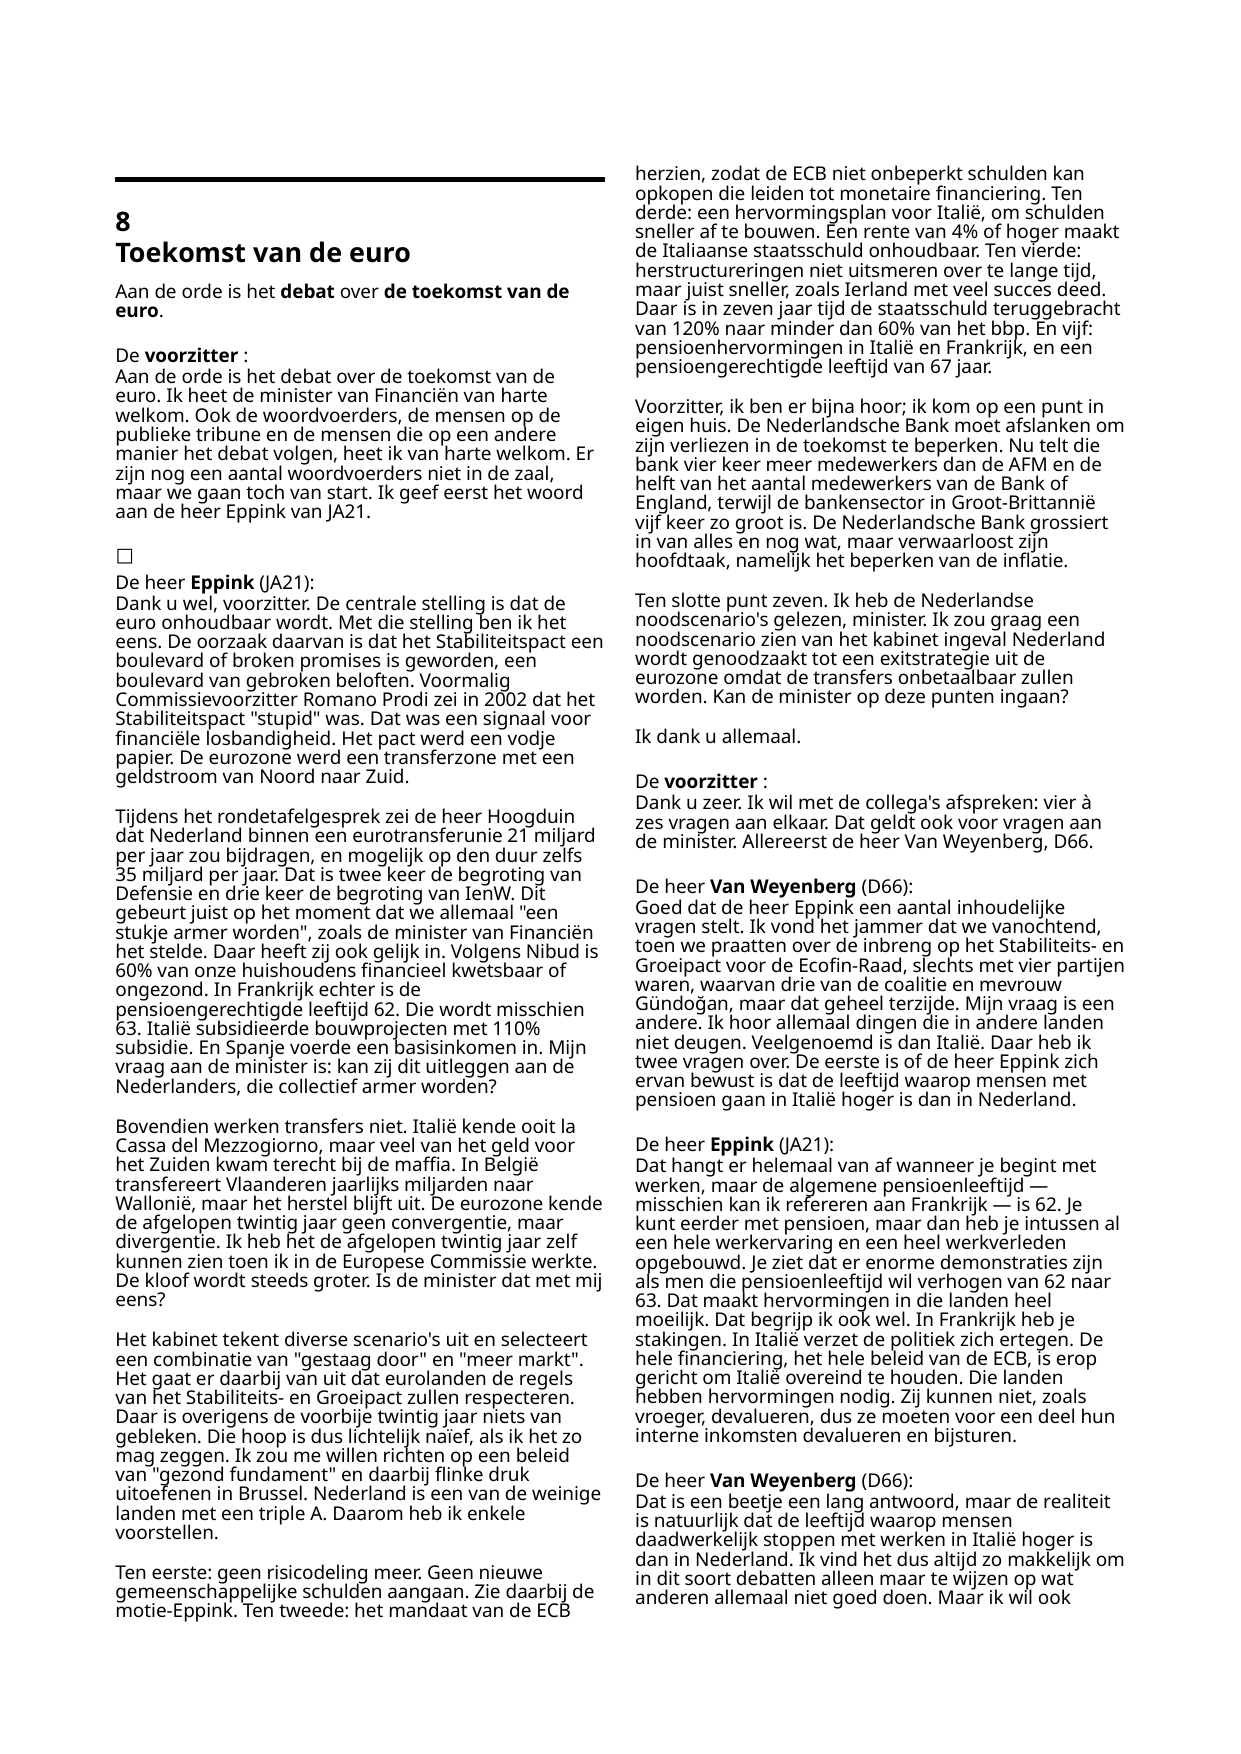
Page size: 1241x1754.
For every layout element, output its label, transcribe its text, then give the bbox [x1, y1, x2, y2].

text De heer Van Weyenberg (D66): [635, 1467, 1125, 1493]
text Tijdens het rondetafelgesprek zei de heer Hoogduin dat Nederland binnen een eurotransferunie 21 miljard per jaar zou bijdragen, en mogelijk op den duur zelfs 35 miljard per jaar. Dat is twee keer de begroting van Defensie en drie keer de begroting van IenW. Dit gebeurt juist op het moment dat we allemaal "een stukje armer worden", zoals de minister van Financiën het stelde. Daar heeft zij ook gelijk in. Volgens Nibud is 60% van onze huishoudens financieel kwetsbaar of ongezond. In Frankrijk echter is de pensioengerechtigde leeftijd 62. Die wordt misschien 63. Italië subsidieerde bouwprojecten met 110% subsidie. En Spanje voerde een basisinkomen in. Mijn vraag aan de minister is: kan zij dit uitleggen aan de Nederlanders, die collectief armer worden? [115, 808, 605, 1097]
text Dank u wel, voorzitter. De centrale stelling is dat de euro onhoudbaar wordt. Met die stelling ben ik het eens. De oorzaak daarvan is dat het Stabiliteitspact een boulevard of broken promises is geworden, een boulevard van gebroken beloften. Voormalig Commissievoorzitter Romano Prodi zei in 2002 dat het Stabiliteitspact "stupid" was. Dat was een signaal voor financiële losbandigheid. Het pact werd een vodje papier. De eurozone werd een transferzone met een geldstroom van Noord naar Zuid. [115, 594, 605, 787]
text De heer Eppink (JA21): [635, 1132, 1125, 1157]
text Dat is een beetje een lang antwoord, maar de realiteit is natuurlijk dat de leeftijd waarop mensen daadwerkelijk stoppen met werken in Italië hoger is dan in Nederland. Ik vind het dus altijd zo makkelijk om in dit soort debatten alleen maar te wijzen op wat anderen allemaal niet goed doen. Maar ik wil ook [635, 1493, 1125, 1608]
text herzien, zodat de ECB niet onbeperkt schulden kan opkopen die leiden tot monetaire financiering. Ten derde: een hervormingsplan voor Italië, om schulden sneller af te bouwen. Een rente van 4% of hoger maakt de Italiaanse staatsschuld onhoudbaar. Ten vierde: herstructureringen niet uitsmeren over te lange tijd, maar juist sneller, zoals Ierland met veel succes deed. Daar is in zeven jaar tijd de staatsschuld teruggebracht van 120% naar minder dan 60% van het bbp. En vijf: pensioenhervormingen in Italië en Frankrijk, en een pensioengerechtigde leeftijd van 67 jaar. [635, 165, 1125, 377]
text 8 [115, 203, 605, 239]
text Voorzitter, ik ben er bijna hoor; ik kom op een punt in eigen huis. De Nederlandsche Bank moet afslanken om zijn verliezen in de toekomst te beperken. Nu telt die bank vier keer meer medewerkers dan de AFM en de helft van het aantal medewerkers van de Bank of England, terwijl de bankensector in Groot-Brittannië vijf keer zo groot is. De Nederlandsche Bank grossiert in van alles en nog wat, maar verwaarloost zijn hoofdtaak, namelijk het beperken van de inflatie. [635, 398, 1125, 571]
text Aan de orde is het debat over de toekomst van de euro. [115, 283, 605, 322]
text Dank u zeer. Ik wil met de collega's afspreken: vier à zes vragen aan elkaar. Dat geldt ook voor vragen aan de minister. Allereerst de heer Van Weyenberg, D66. [635, 794, 1125, 852]
text De voorzitter : [635, 769, 1125, 794]
text Aan de orde is het debat over de toekomst van de euro. Ik heet de minister van Financiën van harte welkom. Ook de woordvoerders, de mensen op de publieke tribune en de mensen die op een andere manier het debat volgen, heet ik van harte welkom. Er zijn nog een aantal woordvoerders niet in de zaal, maar we gaan toch van start. Ik geef eerst het woord aan de heer Eppink van JA21. [115, 368, 605, 522]
text Ten slotte punt zeven. Ik heb de Nederlandse noodscenario's gelezen, minister. Ik zou graag een noodscenario zien van het kabinet ingeval Nederland wordt genoodzaakt tot een exitstrategie uit de eurozone omdat de transfers onbetaalbaar zullen worden. Kan de minister op deze punten ingaan? [635, 592, 1125, 708]
text De voorzitter : [115, 342, 605, 368]
text De heer Van Weyenberg (D66): [635, 873, 1125, 899]
text De heer Eppink (JA21): [115, 569, 605, 594]
text Het kabinet tekent diverse scenario's uit en selecteert een combinatie van "gestaag door" en "meer markt". Het gaat er daarbij van uit dat eurolanden de regels van het Stabiliteits- en Groeipact zullen respecteren. Daar is overigens de voorbije twintig jaar niets van gebleken. Die hoop is dus lichtelijk naïef, als ik het zo mag zeggen. Ik zou me willen richten op een beleid van "gezond fundament" en daarbij flinke druk uitoefenen in Brussel. Nederland is een van de weinige landen met een triple A. Daarom heb ik enkele voorstellen. [115, 1331, 605, 1543]
text Ik dank u allemaal. [635, 728, 1125, 748]
text Dat hangt er helemaal van af wanneer je begint met werken, maar de algemene pensioenleeftijd — misschien kan ik refereren aan Frankrijk — is 62. Je kunt eerder met pensioen, maar dan heb je intussen al een hele werkervaring en een heel werkverleden opgebouwd. Je ziet dat er enorme demonstraties zijn als men die pensioenleeftijd wil verhogen van 62 naar 63. Dat maakt hervormingen in die landen heel moeilijk. Dat begrijp ik ook wel. In Frankrijk heb je stakingen. In Italië verzet de politiek zich ertegen. De hele financiering, het hele beleid van de ECB, is erop gericht om Italië overeind te houden. Die landen hebben hervormingen nodig. Zij kunnen niet, zoals vroeger, devalueren, dus ze moeten voor een deel hun interne inkomsten devalueren en bijsturen. [635, 1157, 1125, 1446]
text Bovendien werken transfers niet. Italië kende ooit la Cassa del Mezzogiorno, maar veel van het geld voor het Zuiden kwam terecht bij de maffia. In België transfereert Vlaanderen jaarlijks miljarden naar Wallonië, maar het herstel blijft uit. De eurozone kende de afgelopen twintig jaar geen convergentie, maar divergentie. Ik heb het de afgelopen twintig jaar zelf kunnen zien toen ik in de Europese Commissie werkte. De kloof wordt steeds groter. Is de minister dat met mij eens? [115, 1118, 605, 1311]
text Goed dat de heer Eppink een aantal inhoudelijke vragen stelt. Ik vond het jammer dat we vanochtend, toen we praatten over de inbreng op het Stabiliteits- en Groeipact voor de Ecofin-Raad, slechts met vier partijen waren, waarvan drie van de coalitie en mevrouw Gündoğan, maar dat geheel terzijde. Mijn vraag is een andere. Ik hoor allemaal dingen die in andere landen niet deugen. Veelgenoemd is dan Italië. Daar heb ik twee vragen over. De eerste is of de heer Eppink zich ervan bewust is dat de leeftijd waarop mensen met pensioen gaan in Italië hoger is dan in Nederland. [635, 899, 1125, 1111]
text Ten eerste: geen risicodeling meer. Geen nieuwe gemeenschappelijke schulden aangaan. Zie daarbij de motie-Eppink. Ten tweede: het mandaat van de ECB [115, 1564, 605, 1622]
text ⬜ [115, 543, 605, 569]
text Toekomst van de euro [115, 239, 605, 283]
